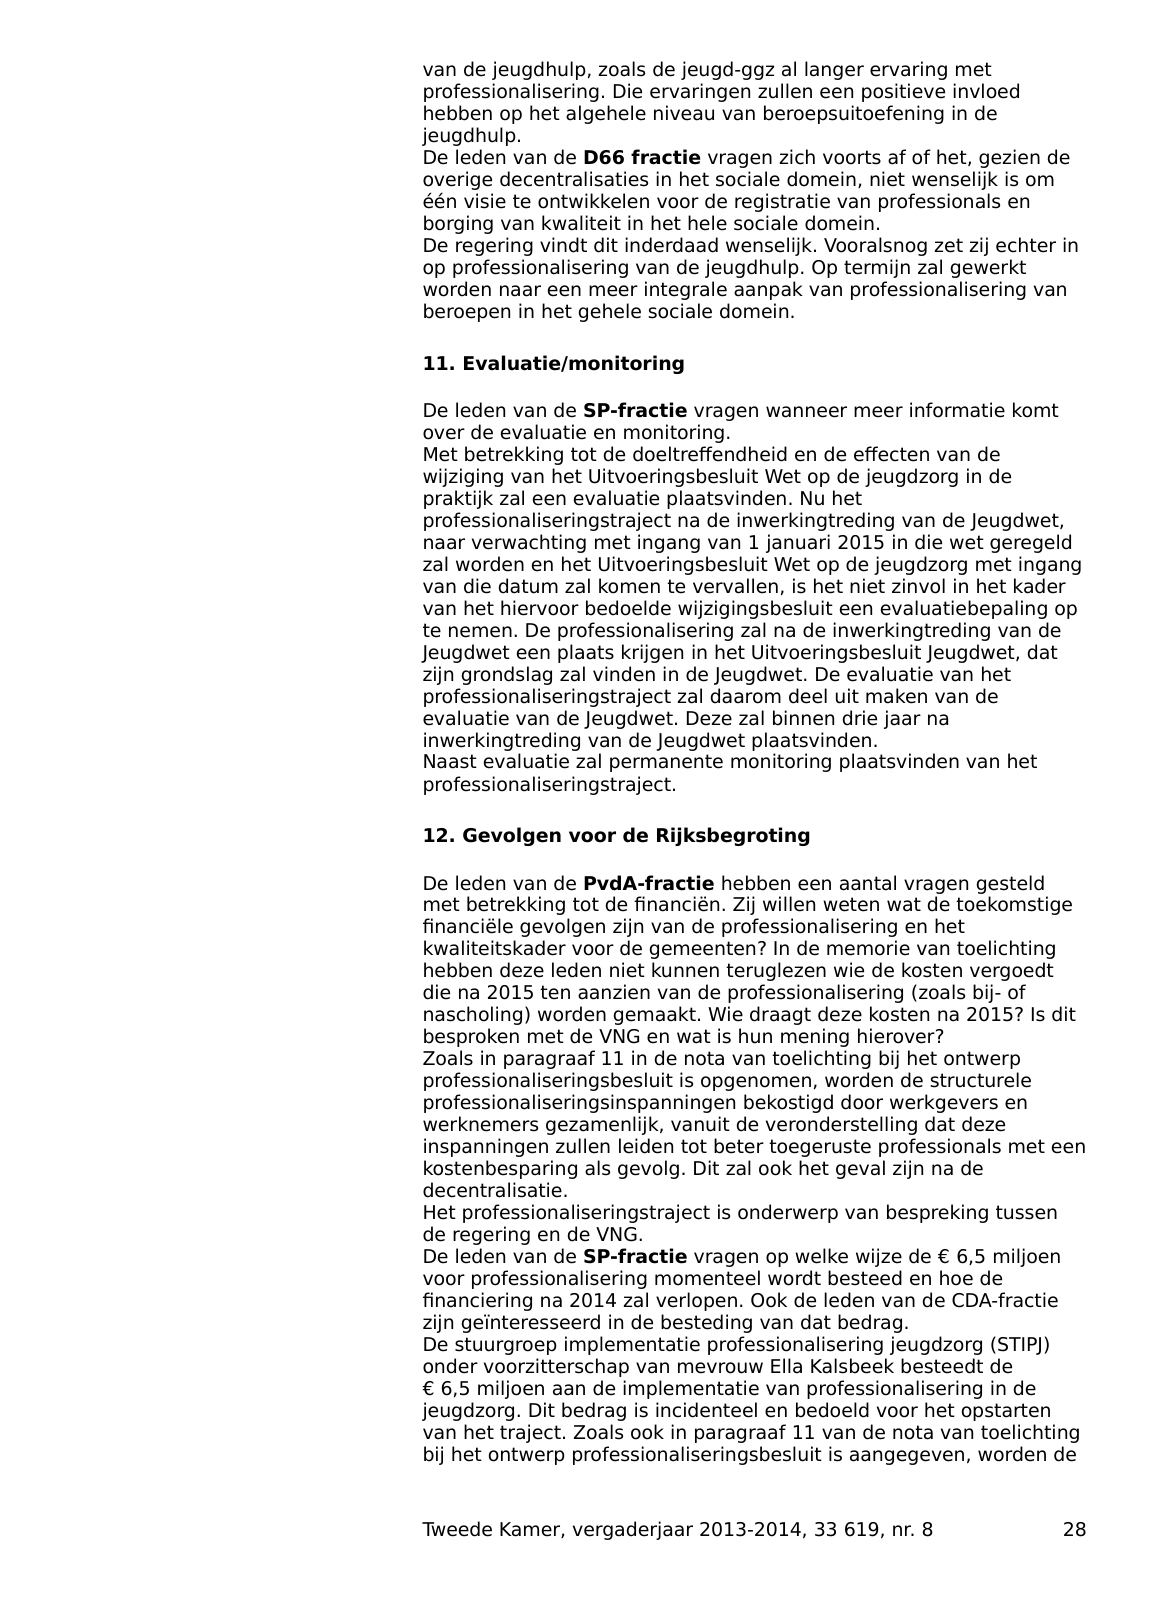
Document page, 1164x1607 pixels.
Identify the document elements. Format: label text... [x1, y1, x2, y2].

text Naast evaluatie zal permanente monitoring plaatsvinden van het professionaliseringstraject. [422, 751, 1087, 795]
text De leden van de PvdA-fractie hebben een aantal vragen gesteld met betrekking tot de financiën. Zij willen weten wat de toekomstige financiële gevolgen zijn van de professionalisering en het kwaliteitskader voor de gemeenten? In de memorie van toelichting hebben deze leden niet kunnen teruglezen wie de kosten vergoedt die na 2015 ten aanzien van de professionalisering (zoals bij- of nascholing) worden gemaakt. Wie draagt deze kosten na 2015? Is dit besproken met de VNG en wat is hun mening hierover? [422, 872, 1087, 1048]
text Zoals in paragraaf 11 in de nota van toelichting bij het ontwerp professionaliseringsbesluit is opgenomen, worden de structurele professionaliseringsinspanningen bekostigd door werkgevers en werknemers gezamenlijk, vanuit de veronderstelling dat deze inspanningen zullen leiden tot beter toegeruste professionals met een kostenbesparing als gevolg. Dit zal ook het geval zijn na de decentralisatie. [422, 1048, 1087, 1202]
text Het professionaliseringstraject is onderwerp van bespreking tussen de regering en de VNG. [422, 1202, 1087, 1246]
text De regering vindt dit inderdaad wenselijk. Vooralsnog zet zij echter in op professionalisering van de jeugdhulp. Op termijn zal gewerkt worden naar een meer integrale aanpak van professionalisering van beroepen in het gehele sociale domein. [422, 235, 1087, 323]
subtitle 11. Evaluatie/monitoring [422, 353, 1087, 375]
subtitle 12. Gevolgen voor de Rijksbegroting [422, 825, 1087, 847]
text De leden van de SP-fractie vragen op welke wijze de € 6,5 miljoen voor professionalisering momenteel wordt besteed en hoe de financiering na 2014 zal verlopen. Ook de leden van de CDA-fractie zijn geïnteresseerd in de besteding van dat bedrag. [422, 1246, 1087, 1334]
text De stuurgroep implementatie professionalisering jeugdzorg (STIPJ) onder voorzitterschap van mevrouw Ella Kalsbeek besteedt de € 6,5 miljoen aan de implementatie van professionalisering in de jeugdzorg. Dit bedrag is incidenteel en bedoeld voor het opstarten van het traject. Zoals ook in paragraaf 11 van de nota van toelichting bij het ontwerp professionaliseringsbesluit is aangegeven, worden de [422, 1334, 1087, 1466]
text Met betrekking tot de doeltreffendheid en de effecten van de wijziging van het Uitvoeringsbesluit Wet op de jeugdzorg in de praktijk zal een evaluatie plaatsvinden. Nu het professionaliseringstraject na de inwerkingtreding van de Jeugdwet, naar verwachting met ingang van 1 januari 2015 in die wet geregeld zal worden en het Uitvoeringsbesluit Wet op de jeugdzorg met ingang van die datum zal komen te vervallen, is het niet zinvol in het kader van het hiervoor bedoelde wijzigingsbesluit een evaluatiebepaling op te nemen. De professionalisering zal na de inwerkingtreding van de Jeugdwet een plaats krijgen in het Uitvoeringsbesluit Jeugdwet, dat zijn grondslag zal vinden in de Jeugdwet. De evaluatie van het professionaliseringstraject zal daarom deel uit maken van de evaluatie van de Jeugdwet. Deze zal binnen drie jaar na inwerkingtreding van de Jeugdwet plaatsvinden. [422, 444, 1087, 751]
text van de jeugdhulp, zoals de jeugd-ggz al langer ervaring met professionalisering. Die ervaringen zullen een positieve invloed hebben op het algehele niveau van beroepsuitoefening in de jeugdhulp. [422, 59, 1087, 147]
text De leden van de SP-fractie vragen wanneer meer informatie komt over de evaluatie en monitoring. [422, 400, 1087, 444]
text De leden van de D66 fractie vragen zich voorts af of het, gezien de overige decentralisaties in het sociale domein, niet wenselijk is om één visie te ontwikkelen voor de registratie van professionals en borging van kwaliteit in het hele sociale domein. [422, 147, 1087, 235]
